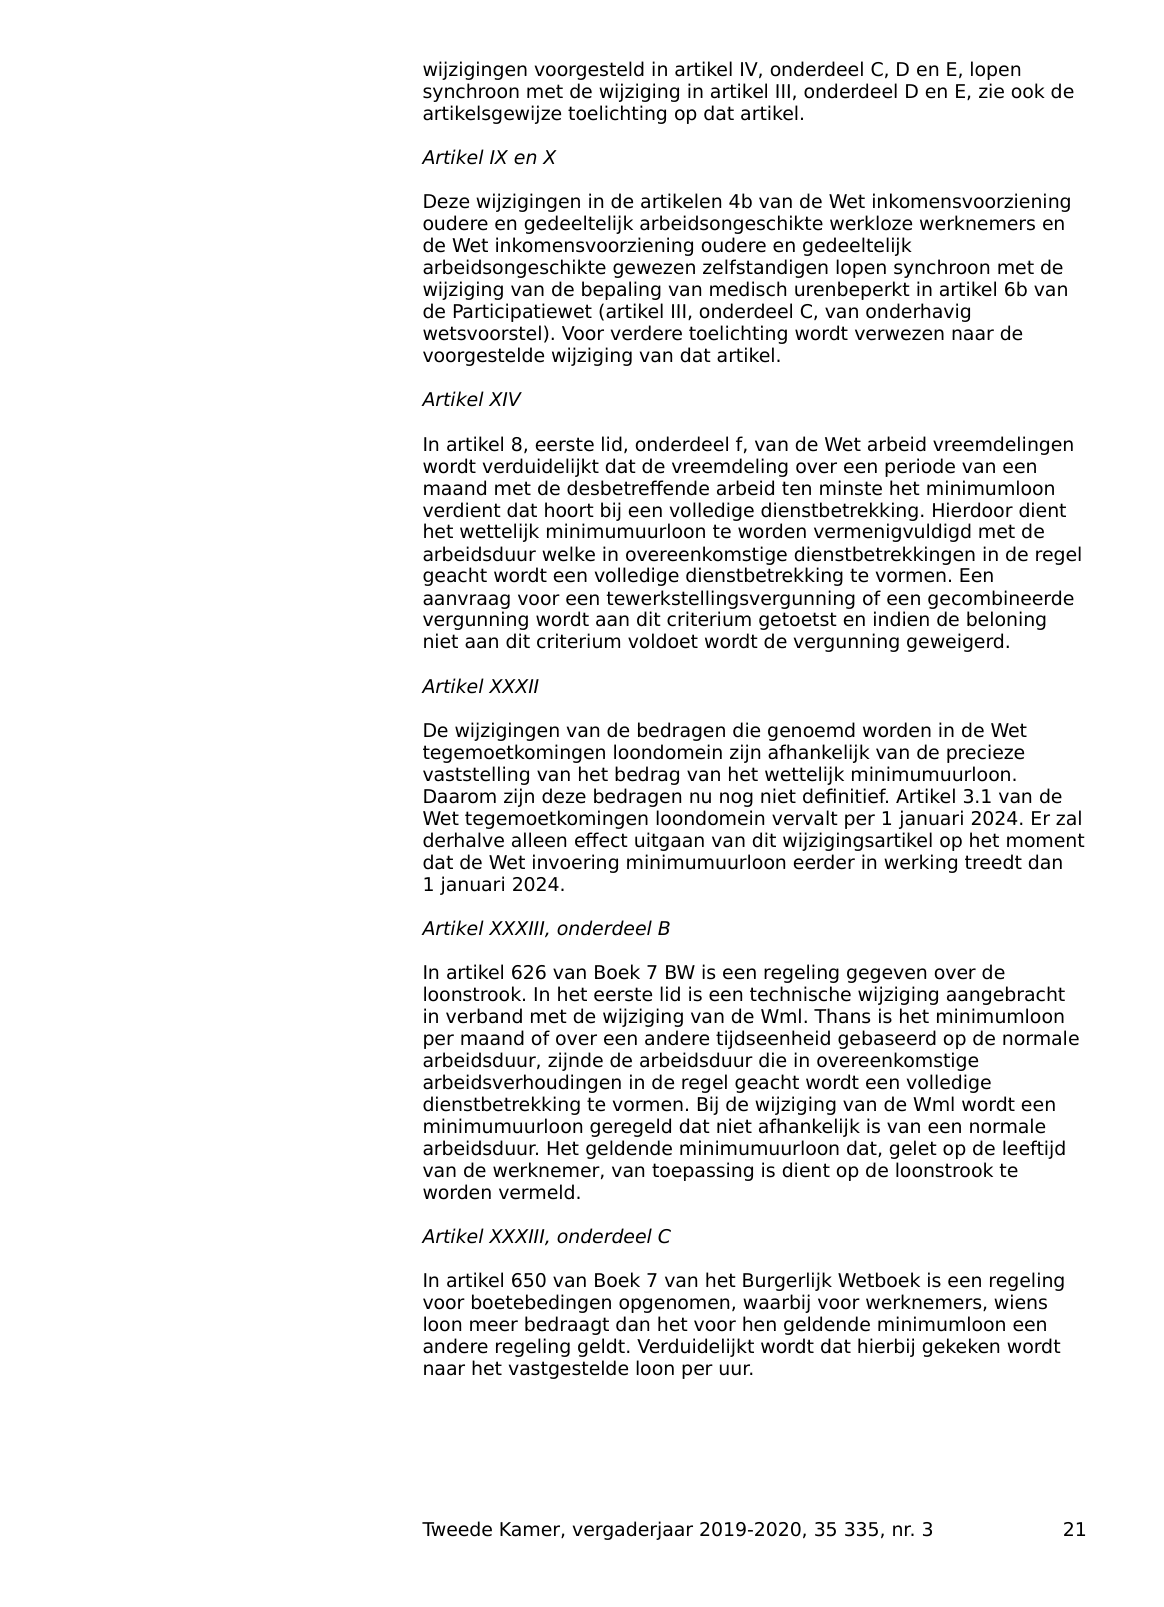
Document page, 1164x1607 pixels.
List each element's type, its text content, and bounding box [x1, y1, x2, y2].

subtitle Artikel XXXIII, onderdeel C [422, 1226, 1087, 1248]
text In artikel 650 van Boek 7 van het Burgerlijk Wetboek is een regeling voor boetebedingen opgenomen, waarbij voor werknemers, wiens loon meer bedraagt dan het voor hen geldende minimumloon een andere regeling geldt. Verduidelijkt wordt dat hierbij gekeken wordt naar het vastgestelde loon per uur. [422, 1270, 1087, 1380]
text In artikel 8, eerste lid, onderdeel f, van de Wet arbeid vreemdelingen wordt verduidelijkt dat de vreemdeling over een periode van een maand met de desbetreffende arbeid ten minste het minimumloon verdient dat hoort bij een volledige dienstbetrekking. Hierdoor dient het wettelijk minimumuurloon te worden vermenigvuldigd met de arbeidsduur welke in overeenkomstige dienstbetrekkingen in de regel geacht wordt een volledige dienstbetrekking te vormen. Een aanvraag voor een tewerkstellingsvergunning of een gecombineerde vergunning wordt aan dit criterium getoetst en indien de beloning niet aan dit criterium voldoet wordt de vergunning geweigerd. [422, 433, 1087, 653]
text De wijzigingen van de bedragen die genoemd worden in de Wet tegemoetkomingen loondomein zijn afhankelijk van de precieze vaststelling van het bedrag van het wettelijk minimumuurloon. Daarom zijn deze bedragen nu nog niet definitief. Artikel 3.1 van de Wet tegemoetkomingen loondomein vervalt per 1 januari 2024. Er zal derhalve alleen effect uitgaan van dit wijzigingsartikel op het moment dat de Wet invoering minimumuurloon eerder in werking treedt dan 1 januari 2024. [422, 720, 1087, 896]
text Deze wijzigingen in de artikelen 4b van de Wet inkomensvoorziening oudere en gedeeltelijk arbeidsongeschikte werkloze werknemers en de Wet inkomensvoorziening oudere en gedeeltelijk arbeidsongeschikte gewezen zelfstandigen lopen synchroon met de wijziging van de bepaling van medisch urenbeperkt in artikel 6b van de Participatiewet (artikel III, onderdeel C, van onderhavig wetsvoorstel). Voor verdere toelichting wordt verwezen naar de voorgestelde wijziging van dat artikel. [422, 191, 1087, 367]
subtitle Artikel XXXIII, onderdeel B [422, 918, 1087, 940]
subtitle Artikel IX en X [422, 147, 1087, 169]
text wijzigingen voorgesteld in artikel IV, onderdeel C, D en E, lopen synchroon met de wijziging in artikel III, onderdeel D en E, zie ook de artikelsgewijze toelichting op dat artikel. [422, 59, 1087, 125]
text In artikel 626 van Boek 7 BW is een regeling gegeven over de loonstrook. In het eerste lid is een technische wijziging aangebracht in verband met de wijziging van de Wml. Thans is het minimumloon per maand of over een andere tijdseenheid gebaseerd op de normale arbeidsduur, zijnde de arbeidsduur die in overeenkomstige arbeidsverhoudingen in de regel geacht wordt een volledige dienstbetrekking te vormen. Bij de wijziging van de Wml wordt een minimumuurloon geregeld dat niet afhankelijk is van een normale arbeidsduur. Het geldende minimumuurloon dat, gelet op de leeftijd van de werknemer, van toepassing is dient op de loonstrook te worden vermeld. [422, 962, 1087, 1204]
subtitle Artikel XXXII [422, 676, 1087, 697]
subtitle Artikel XIV [422, 389, 1087, 411]
